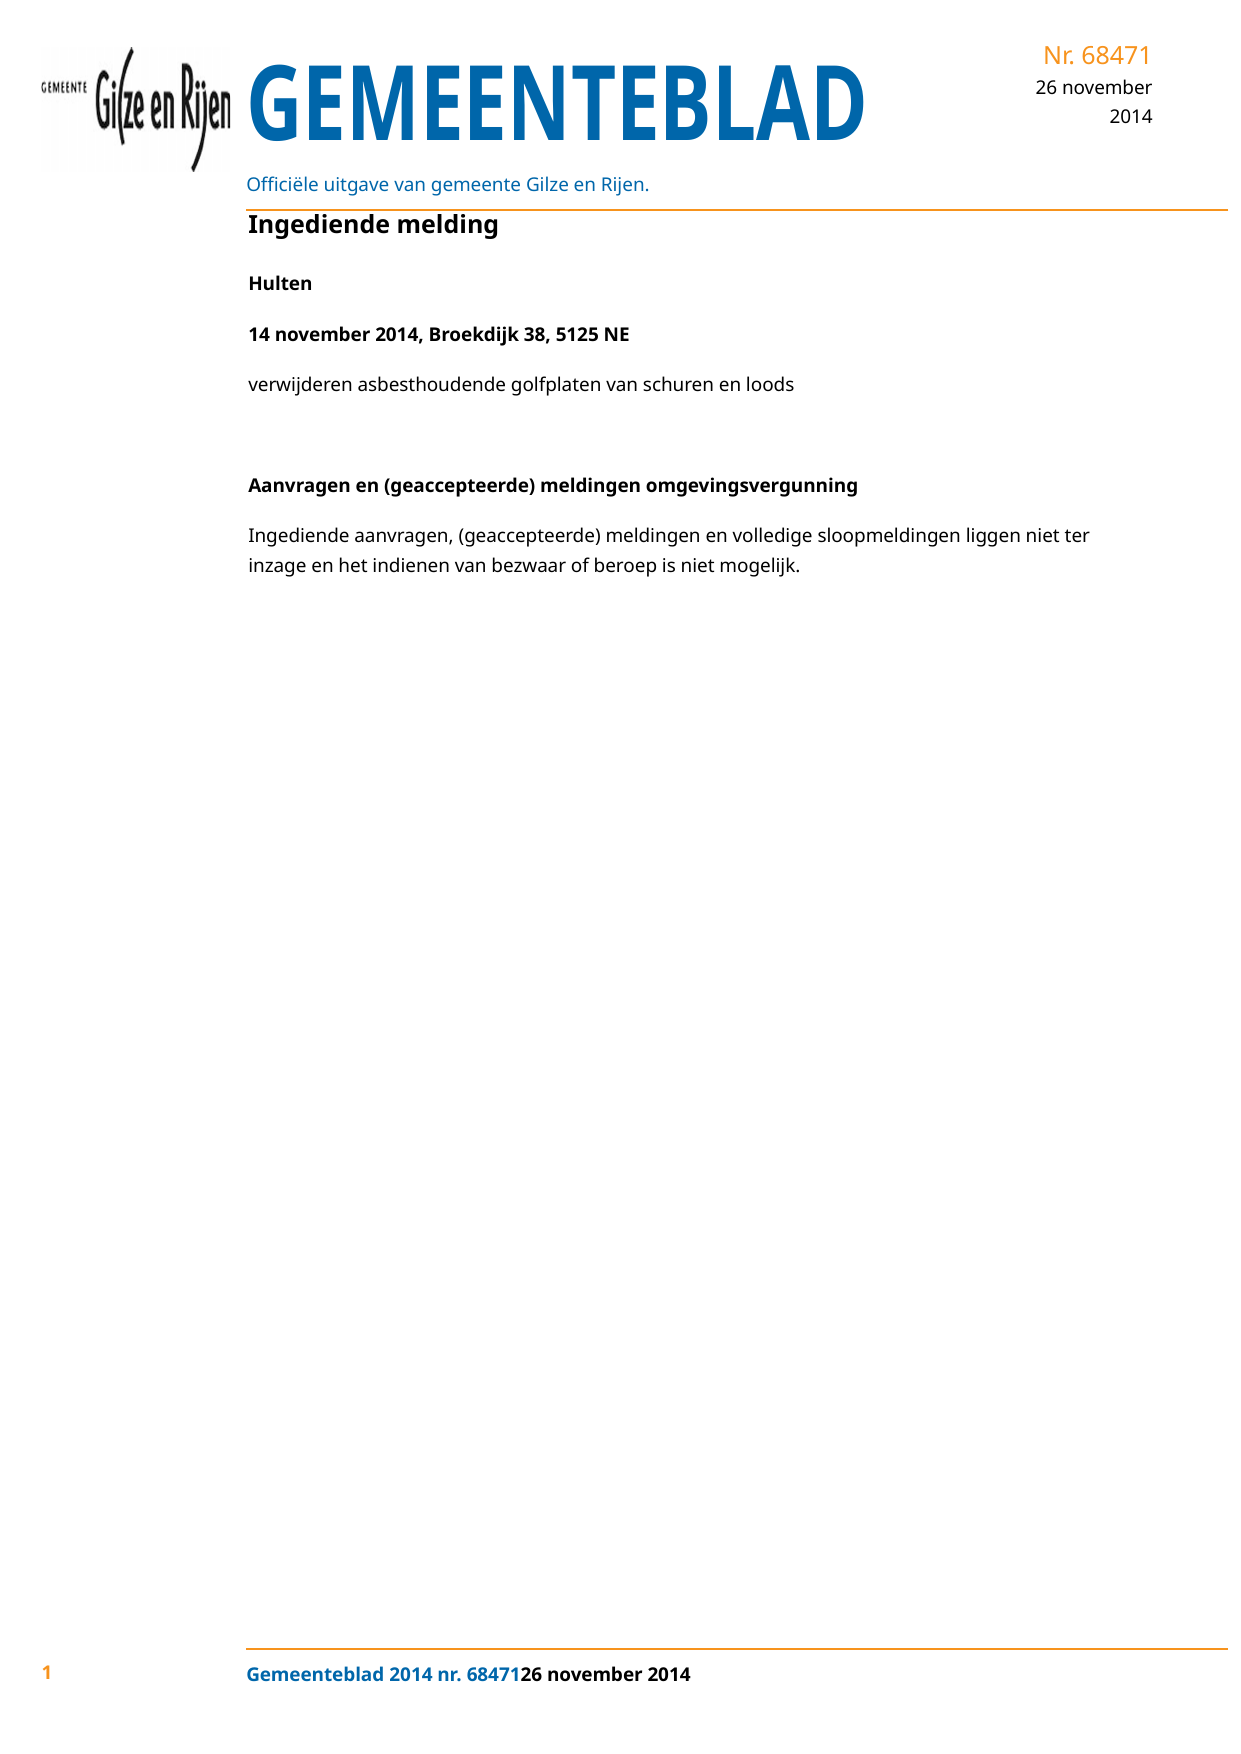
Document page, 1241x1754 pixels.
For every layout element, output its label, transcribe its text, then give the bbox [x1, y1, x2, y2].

text verwijderen asbesthoudende golfplaten van schuren en loods [248, 371, 1152, 397]
picture [41, 47, 231, 172]
text 14 november 2014, Broekdijk 38, 5125 NE [248, 321, 1152, 346]
text Hulten [248, 270, 1152, 296]
text Ingediende melding [248, 211, 1152, 241]
text Ingediende aanvragen, (geaccepteerde) meldingen en volledige sloopmeldingen liggen niet ter inzage en het indienen van bezwaar of beroep is niet mogelijk. [248, 522, 1152, 578]
text Aanvragen en (geaccepteerde) meldingen omgevingsvergunning [248, 472, 1152, 498]
